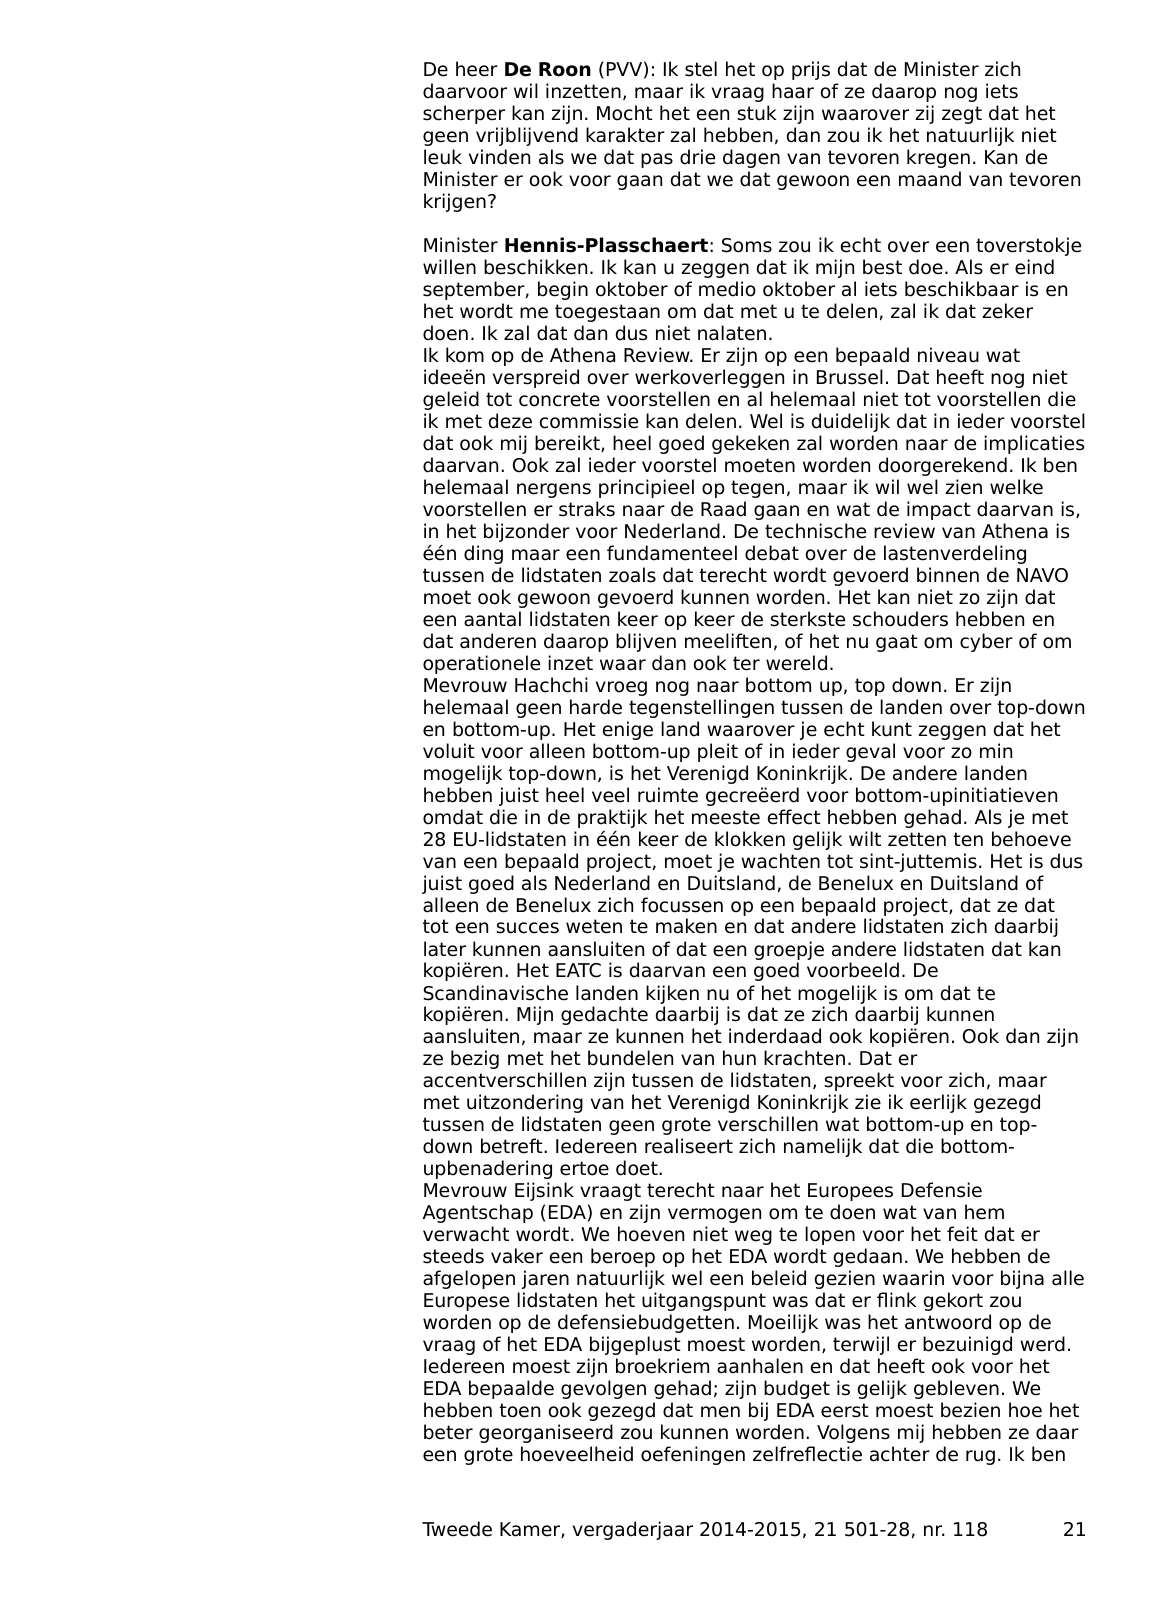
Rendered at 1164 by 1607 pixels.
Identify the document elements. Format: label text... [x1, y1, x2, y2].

text De heer De Roon (PVV): Ik stel het op prijs dat de Minister zich daarvoor wil inzetten, maar ik vraag haar of ze daarop nog iets scherper kan zijn. Mocht het een stuk zijn waarover zij zegt dat het geen vrijblijvend karakter zal hebben, dan zou ik het natuurlijk niet leuk vinden als we dat pas drie dagen van tevoren kregen. Kan de Minister er ook voor gaan dat we dat gewoon een maand van tevoren krijgen? [422, 59, 1087, 213]
text Ik kom op de Athena Review. Er zijn op een bepaald niveau wat ideeën verspreid over werkoverleggen in Brussel. Dat heeft nog niet geleid tot concrete voorstellen en al helemaal niet tot voorstellen die ik met deze commissie kan delen. Wel is duidelijk dat in ieder voorstel dat ook mij bereikt, heel goed gekeken zal worden naar de implicaties daarvan. Ook zal ieder voorstel moeten worden doorgerekend. Ik ben helemaal nergens principieel op tegen, maar ik wil wel zien welke voorstellen er straks naar de Raad gaan en wat de impact daarvan is, in het bijzonder voor Nederland. De technische review van Athena is één ding maar een fundamenteel debat over de lastenverdeling tussen de lidstaten zoals dat terecht wordt gevoerd binnen de NAVO moet ook gewoon gevoerd kunnen worden. Het kan niet zo zijn dat een aantal lidstaten keer op keer de sterkste schouders hebben en dat anderen daarop blijven meeliften, of het nu gaat om cyber of om operationele inzet waar dan ook ter wereld. [422, 345, 1087, 675]
text Minister Hennis-Plasschaert: Soms zou ik echt over een toverstokje willen beschikken. Ik kan u zeggen dat ik mijn best doe. Als er eind september, begin oktober of medio oktober al iets beschikbaar is en het wordt me toegestaan om dat met u te delen, zal ik dat zeker doen. Ik zal dat dan dus niet nalaten. [422, 235, 1087, 345]
text Mevrouw Eijsink vraagt terecht naar het Europees Defensie Agentschap (EDA) en zijn vermogen om te doen wat van hem verwacht wordt. We hoeven niet weg te lopen voor het feit dat er steeds vaker een beroep op het EDA wordt gedaan. We hebben de afgelopen jaren natuurlijk wel een beleid gezien waarin voor bijna alle Europese lidstaten het uitgangspunt was dat er flink gekort zou worden op de defensiebudgetten. Moeilijk was het antwoord op de vraag of het EDA bijgeplust moest worden, terwijl er bezuinigd werd. Iedereen moest zijn broekriem aanhalen en dat heeft ook voor het EDA bepaalde gevolgen gehad; zijn budget is gelijk gebleven. We hebben toen ook gezegd dat men bij EDA eerst moest bezien hoe het beter georganiseerd zou kunnen worden. Volgens mij hebben ze daar een grote hoeveelheid oefeningen zelfreflectie achter de rug. Ik ben [422, 1180, 1087, 1466]
text Mevrouw Hachchi vroeg nog naar bottom up, top down. Er zijn helemaal geen harde tegenstellingen tussen de landen over top-down en bottom-up. Het enige land waarover je echt kunt zeggen dat het voluit voor alleen bottom-up pleit of in ieder geval voor zo min mogelijk top-down, is het Verenigd Koninkrijk. De andere landen hebben juist heel veel ruimte gecreëerd voor bottom-upinitiatieven omdat die in de praktijk het meeste effect hebben gehad. Als je met 28 EU-lidstaten in één keer de klokken gelijk wilt zetten ten behoeve van een bepaald project, moet je wachten tot sint-juttemis. Het is dus juist goed als Nederland en Duitsland, de Benelux en Duitsland of alleen de Benelux zich focussen op een bepaald project, dat ze dat tot een succes weten te maken en dat andere lidstaten zich daarbij later kunnen aansluiten of dat een groepje andere lidstaten dat kan kopiëren. Het EATC is daarvan een goed voorbeeld. De Scandinavische landen kijken nu of het mogelijk is om dat te kopiëren. Mijn gedachte daarbij is dat ze zich daarbij kunnen aansluiten, maar ze kunnen het inderdaad ook kopiëren. Ook dan zijn ze bezig met het bundelen van hun krachten. Dat er accentverschillen zijn tussen de lidstaten, spreekt voor zich, maar met uitzondering van het Verenigd Koninkrijk zie ik eerlijk gezegd tussen de lidstaten geen grote verschillen wat bottom-up en top-down betreft. Iedereen realiseert zich namelijk dat die bottom-upbenadering ertoe doet. [422, 675, 1087, 1180]
